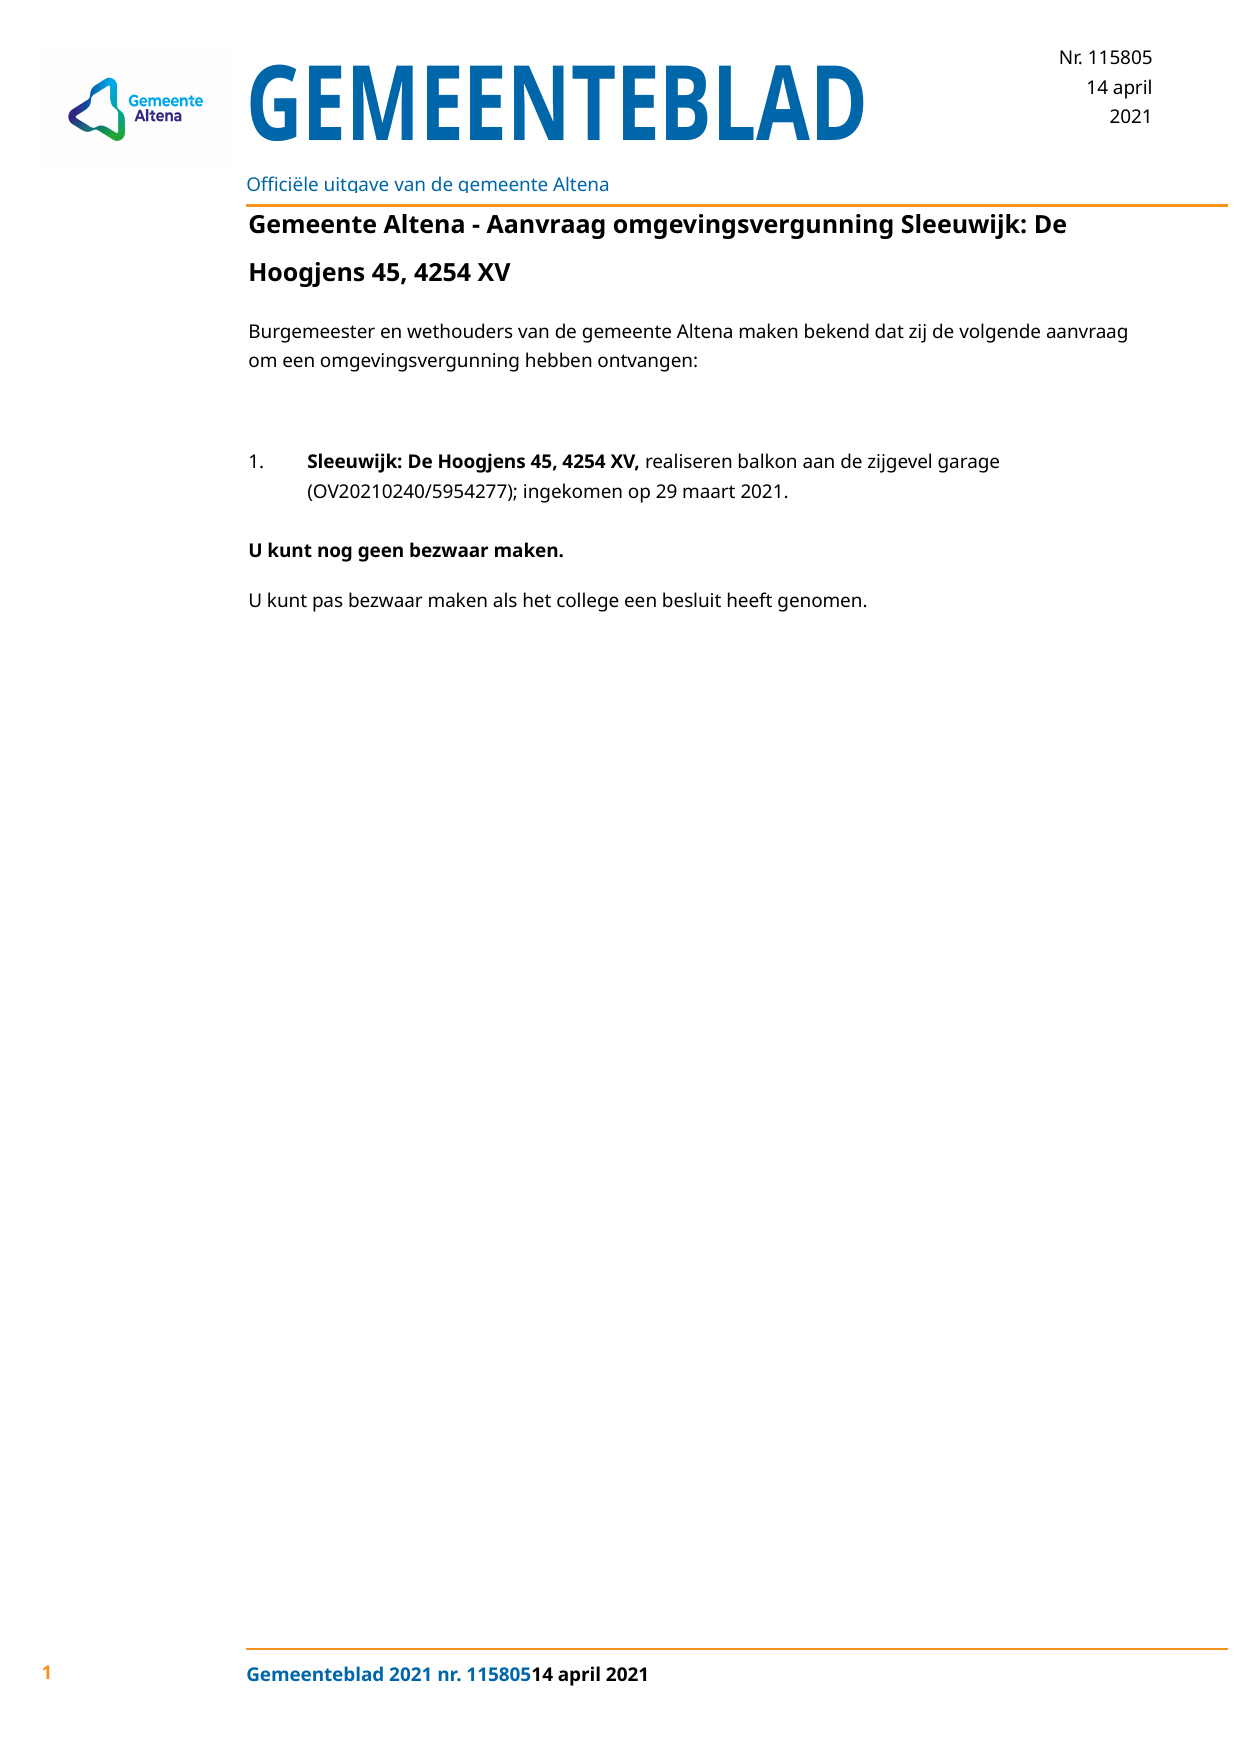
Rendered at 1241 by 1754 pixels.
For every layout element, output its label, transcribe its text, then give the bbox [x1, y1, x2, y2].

picture [41, 47, 231, 172]
text Burgemeester en wethouders van de gemeente Altena maken bekend dat zij de volgende aanvraag om een omgevingsvergunning hebben ontvangen: [248, 318, 1152, 373]
text Gemeente Altena - Aanvraag omgevingsvergunning Sleeuwijk: De Hoogjens 45, 4254 XV [248, 207, 1152, 288]
text U kunt nog geen bezwaar maken. [248, 537, 1152, 563]
text U kunt pas bezwaar maken als het college een besluit heeft genomen. [248, 587, 1152, 613]
list Sleeuwijk: De Hoogjens 45, 4254 XV, realiseren balkon aan de zijgevel garage (OV20210240/5954277); ingekomen op 29 maart 2021. [248, 448, 1152, 504]
